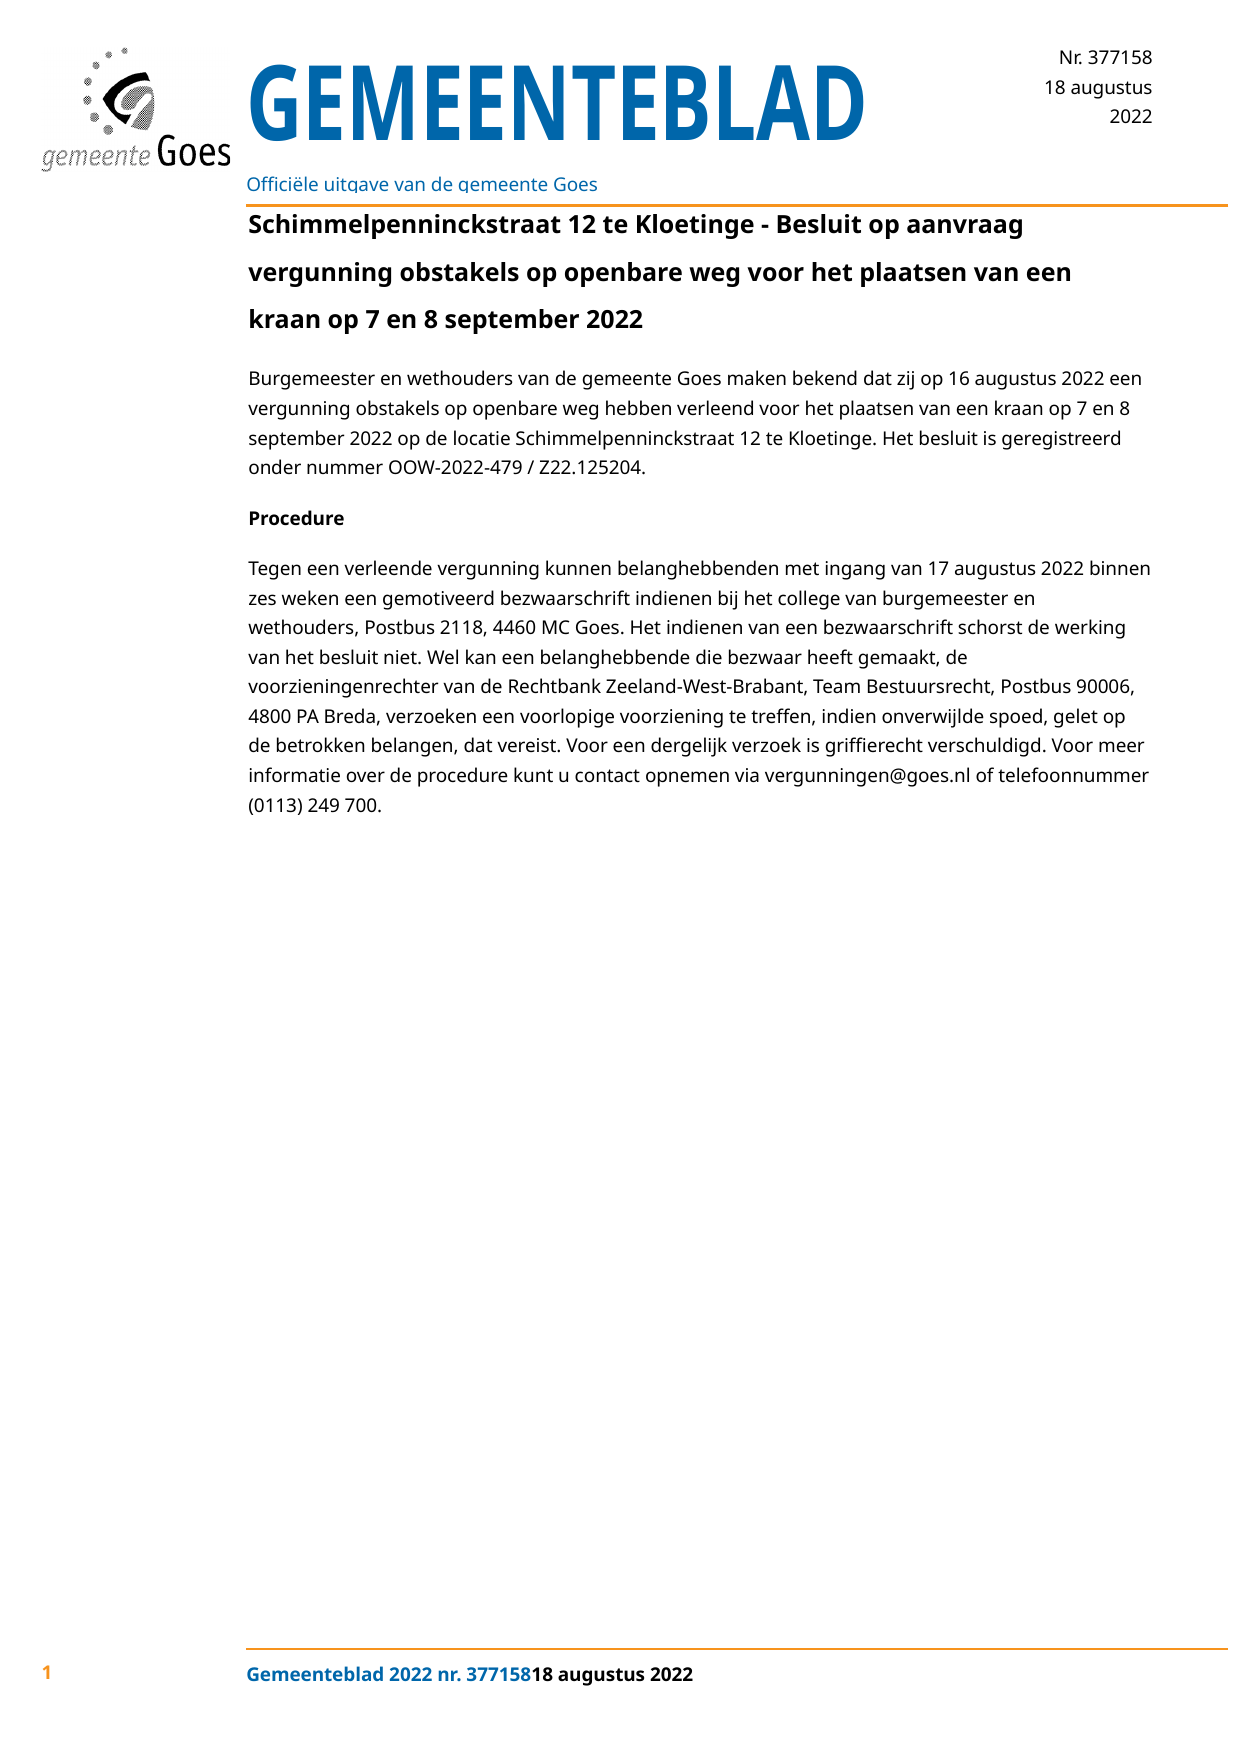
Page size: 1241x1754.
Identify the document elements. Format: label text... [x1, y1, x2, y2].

picture [41, 47, 231, 172]
text Burgemeester en wethouders van de gemeente Goes maken bekend dat zij op 16 augustus 2022 een vergunning obstakels op openbare weg hebben verleend voor het plaatsen van een kraan op 7 en 8 september 2022 op de locatie Schimmelpenninckstraat 12 te Kloetinge. Het besluit is geregistreerd onder nummer OOW-2022-479 / Z22.125204. [248, 366, 1152, 480]
text Procedure [248, 505, 1152, 530]
text Schimmelpenninckstraat 12 te Kloetinge - Besluit op aanvraag vergunning obstakels op openbare weg voor het plaatsen van een kraan op 7 en 8 september 2022 [248, 207, 1152, 336]
text Tegen een verleende vergunning kunnen belanghebbenden met ingang van 17 augustus 2022 binnen zes weken een gemotiveerd bezwaarschrift indienen bij het college van burgemeester en wethouders, Postbus 2118, 4460 MC Goes. Het indienen van een bezwaarschrift schorst de werking van het besluit niet. Wel kan een belanghebbende die bezwaar heeft gemaakt, de voorzieningenrechter van de Rechtbank Zeeland-West-Brabant, Team Bestuursrecht, Postbus 90006, 4800 PA Breda, verzoeken een voorlopige voorziening te treffen, indien onverwijlde spoed, gelet op de betrokken belangen, dat vereist. Voor een dergelijk verzoek is griffierecht verschuldigd. Voor meer informatie over de procedure kunt u contact opnemen via vergunningen@goes.nl of telefoonnummer (0113) 249 700. [248, 555, 1152, 817]
